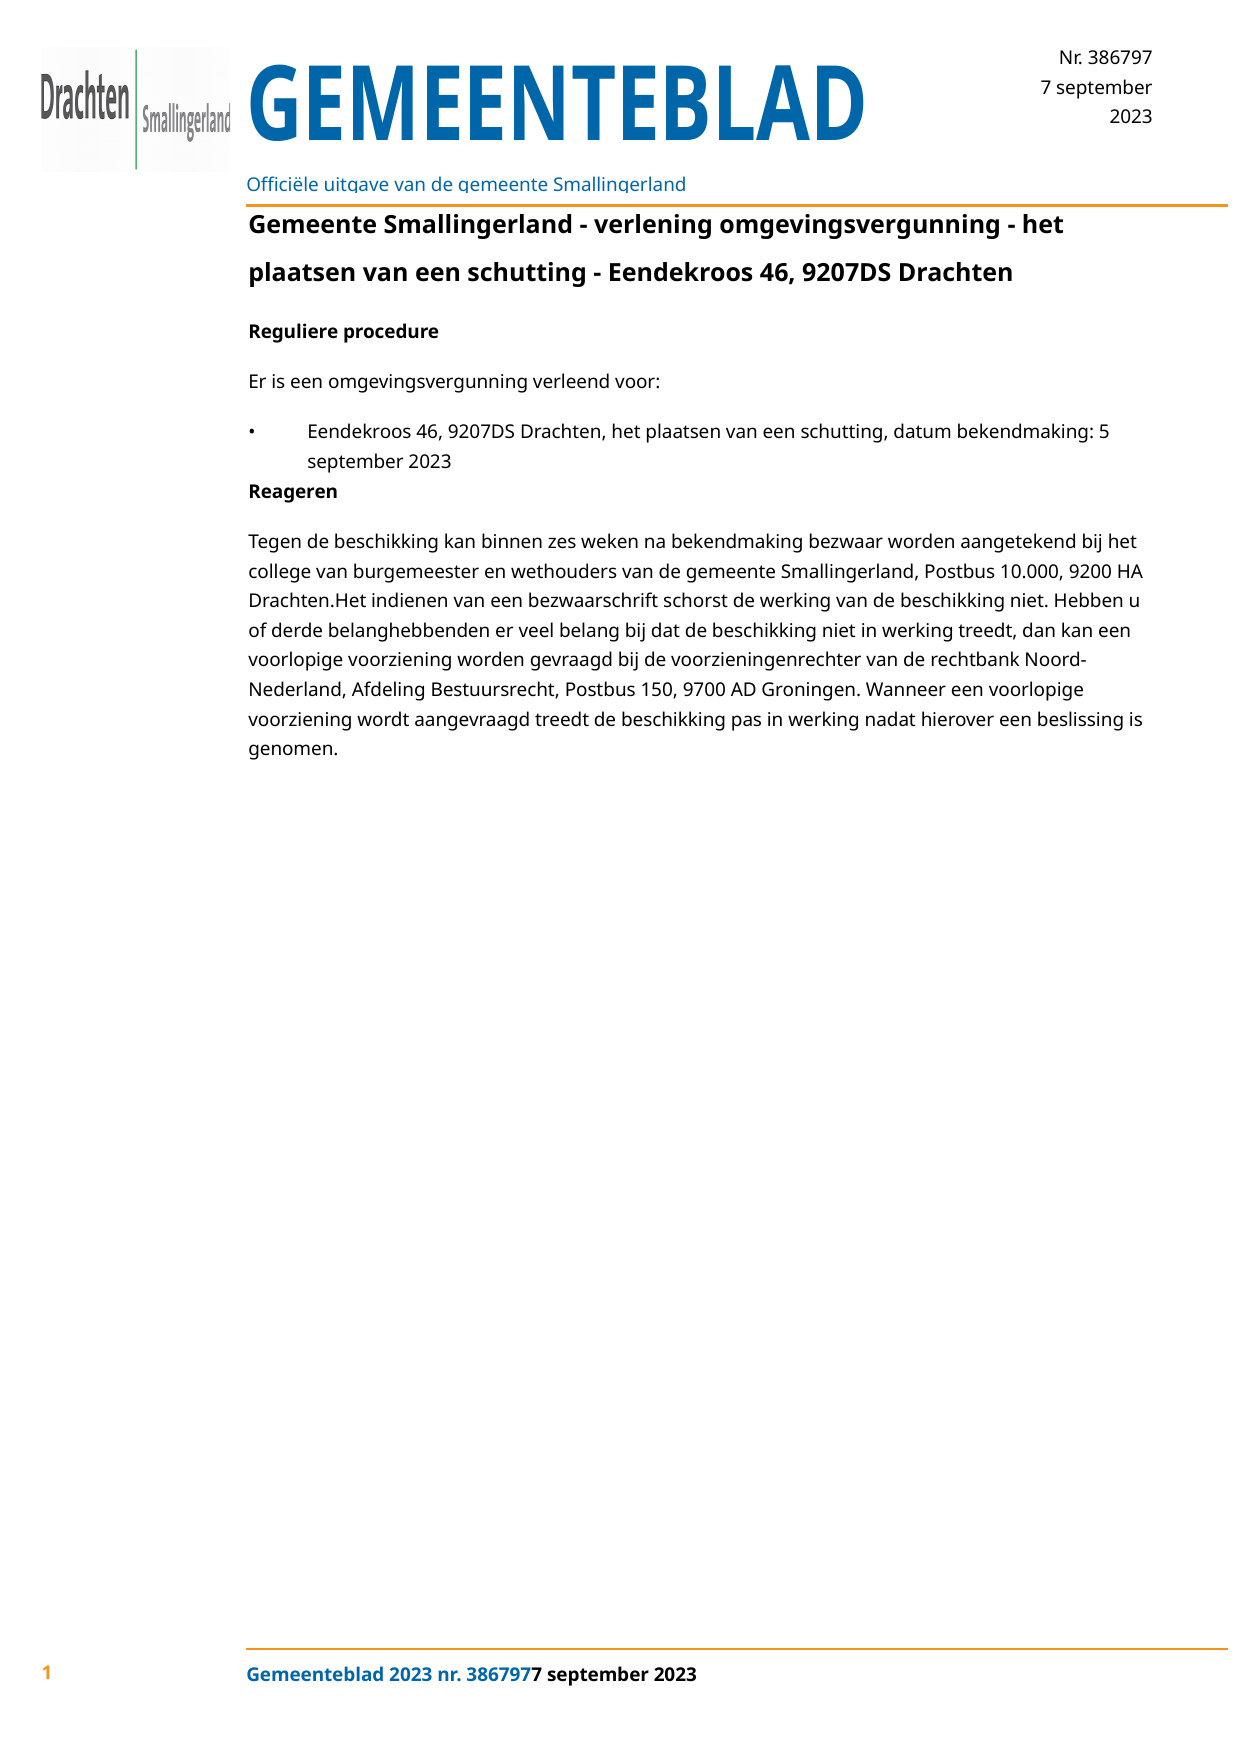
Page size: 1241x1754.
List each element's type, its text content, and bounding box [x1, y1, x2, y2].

text Gemeente Smallingerland - verlening omgevingsvergunning - het plaatsen van een schutting - Eendekroos 46, 9207DS Drachten [248, 207, 1152, 288]
text Er is een omgevingsvergunning verleend voor: [248, 368, 1152, 394]
text Tegen de beschikking kan binnen zes weken na bekendmaking bezwaar worden aangetekend bij het college van burgemeester en wethouders van de gemeente Smallingerland, Postbus 10.000, 9200 HA Drachten.Het indienen van een bezwaarschrift schorst de werking van de beschikking niet. Hebben u of derde belanghebbenden er veel belang bij dat de beschikking niet in werking treedt, dan kan een voorlopige voorziening worden gevraagd bij de voorzieningenrechter van de rechtbank Noord-Nederland, Afdeling Bestuursrecht, Postbus 150, 9700 AD Groningen. Wanneer een voorlopige voorziening wordt aangevraagd treedt de beschikking pas in werking nadat hierover een beslissing is genomen. [248, 528, 1152, 761]
text Reguliere procedure [248, 318, 1152, 344]
text Reageren [248, 478, 1152, 504]
picture [41, 47, 231, 172]
list Eendekroos 46, 9207DS Drachten, het plaatsen van een schutting, datum bekendmaking: 5 september 2023 [248, 419, 1152, 474]
